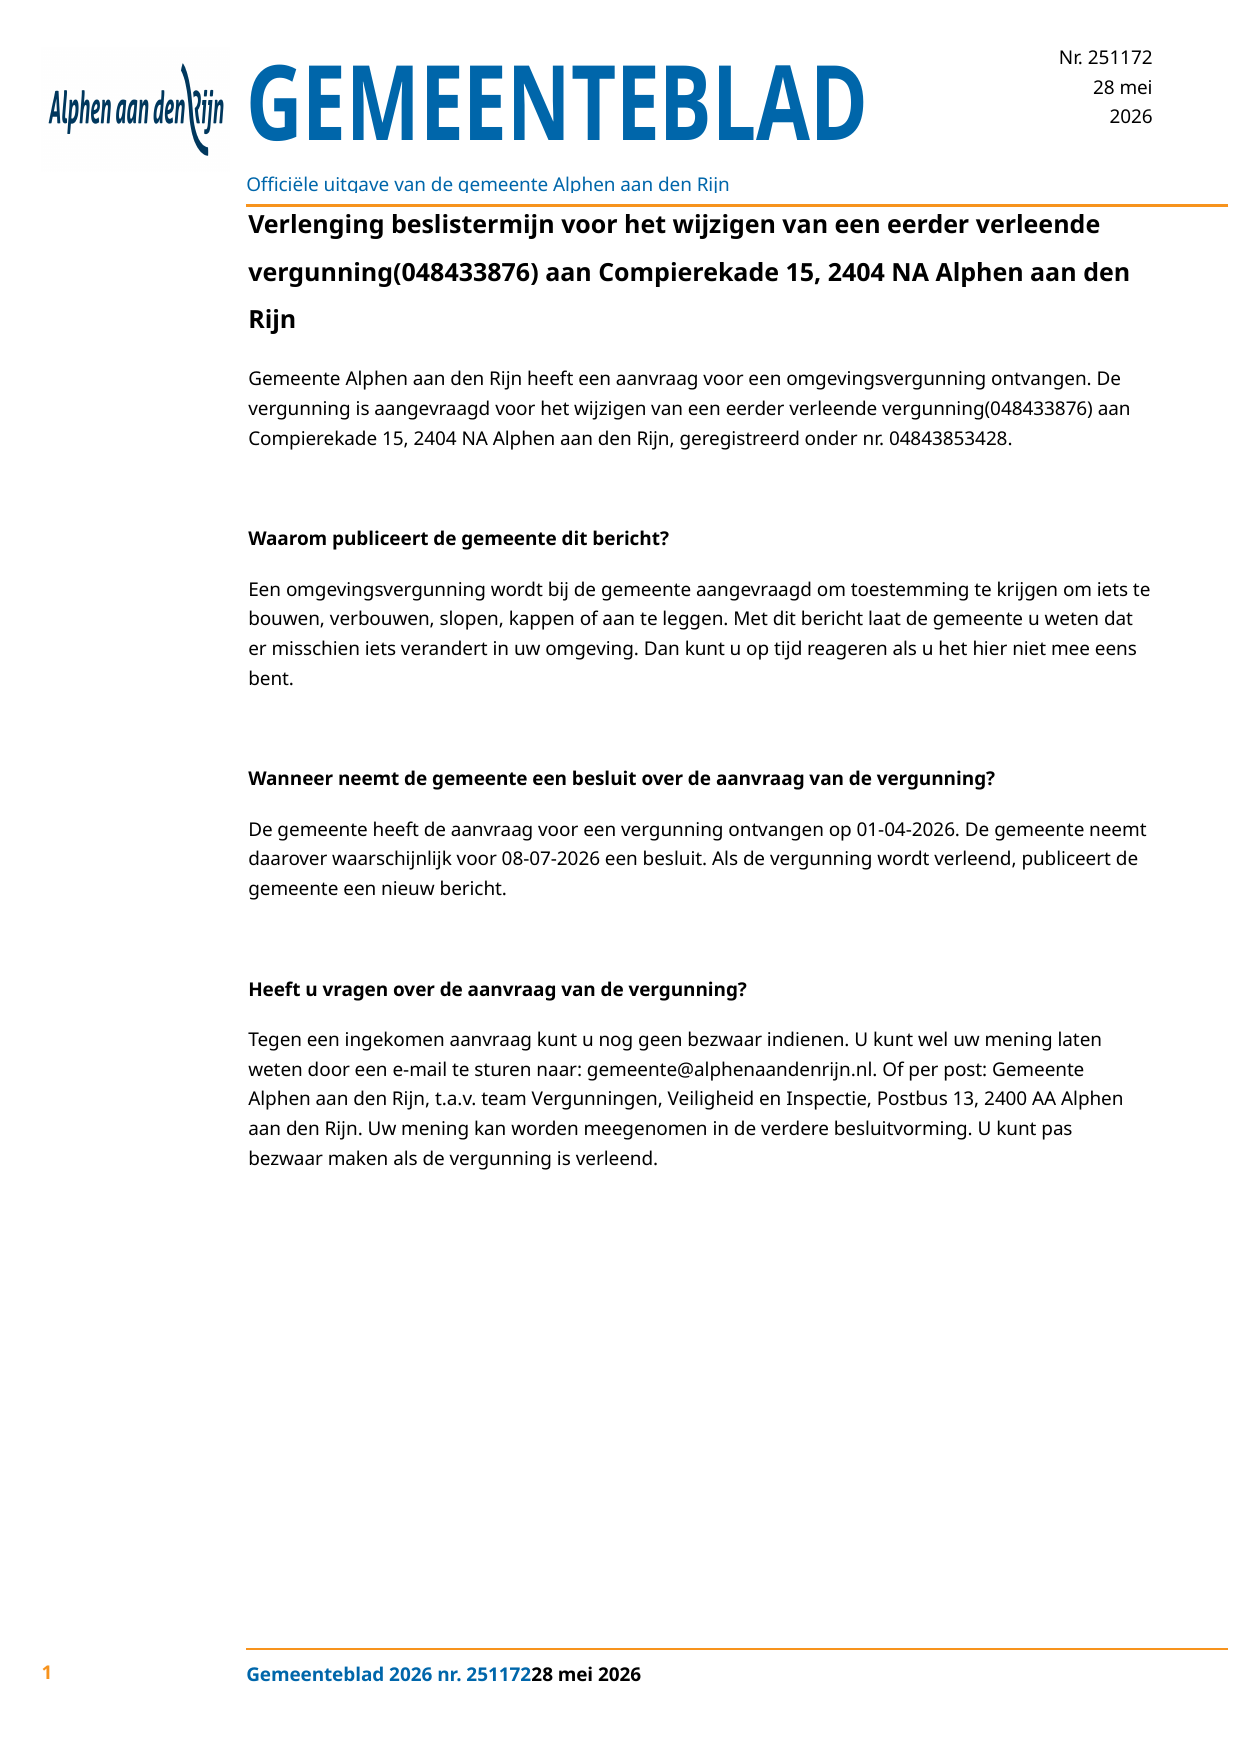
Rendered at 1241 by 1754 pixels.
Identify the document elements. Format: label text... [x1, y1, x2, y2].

text Heeft u vragen over de aanvraag van de vergunning? [248, 976, 1152, 1002]
text Verlenging beslistermijn voor het wijzigen van een eerder verleende vergunning(048433876) aan Compierekade 15, 2404 NA Alphen aan den Rijn [248, 207, 1152, 336]
picture [41, 47, 231, 172]
text De gemeente heeft de aanvraag voor een vergunning ontvangen op 01-04-2026. De gemeente neemt daarover waarschijnlijk voor 08-07-2026 een besluit. Als de vergunning wordt verleend, publiceert de gemeente een nieuw bericht. [248, 816, 1152, 901]
text Wanneer neemt de gemeente een besluit over de aanvraag van de vergunning? [248, 766, 1152, 791]
text Een omgevingsvergunning wordt bij de gemeente aangevraagd om toestemming te krijgen om iets te bouwen, verbouwen, slopen, kappen of aan te leggen. Met dit bericht laat de gemeente u weten dat er misschien iets verandert in uw omgeving. Dan kunt u op tijd reageren als u het hier niet mee eens bent. [248, 576, 1152, 690]
text Waarom publiceert de gemeente dit bericht? [248, 526, 1152, 551]
text Gemeente Alphen aan den Rijn heeft een aanvraag voor een omgevingsvergunning ontvangen. De vergunning is aangevraagd voor het wijzigen van een eerder verleende vergunning(048433876) aan Compierekade 15, 2404 NA Alphen aan den Rijn, geregistreerd onder nr. 04843853428. [248, 366, 1152, 450]
text Tegen een ingekomen aanvraag kunt u nog geen bezwaar indienen. U kunt wel uw mening laten weten door een e-mail te sturen naar: gemeente@alphenaandenrijn.nl. Of per post: Gemeente Alphen aan den Rijn, t.a.v. team Vergunningen, Veiligheid en Inspectie, Postbus 13, 2400 AA Alphen aan den Rijn. Uw mening kan worden meegenomen in de verdere besluitvorming. U kunt pas bezwaar maken als de vergunning is verleend. [248, 1026, 1152, 1170]
